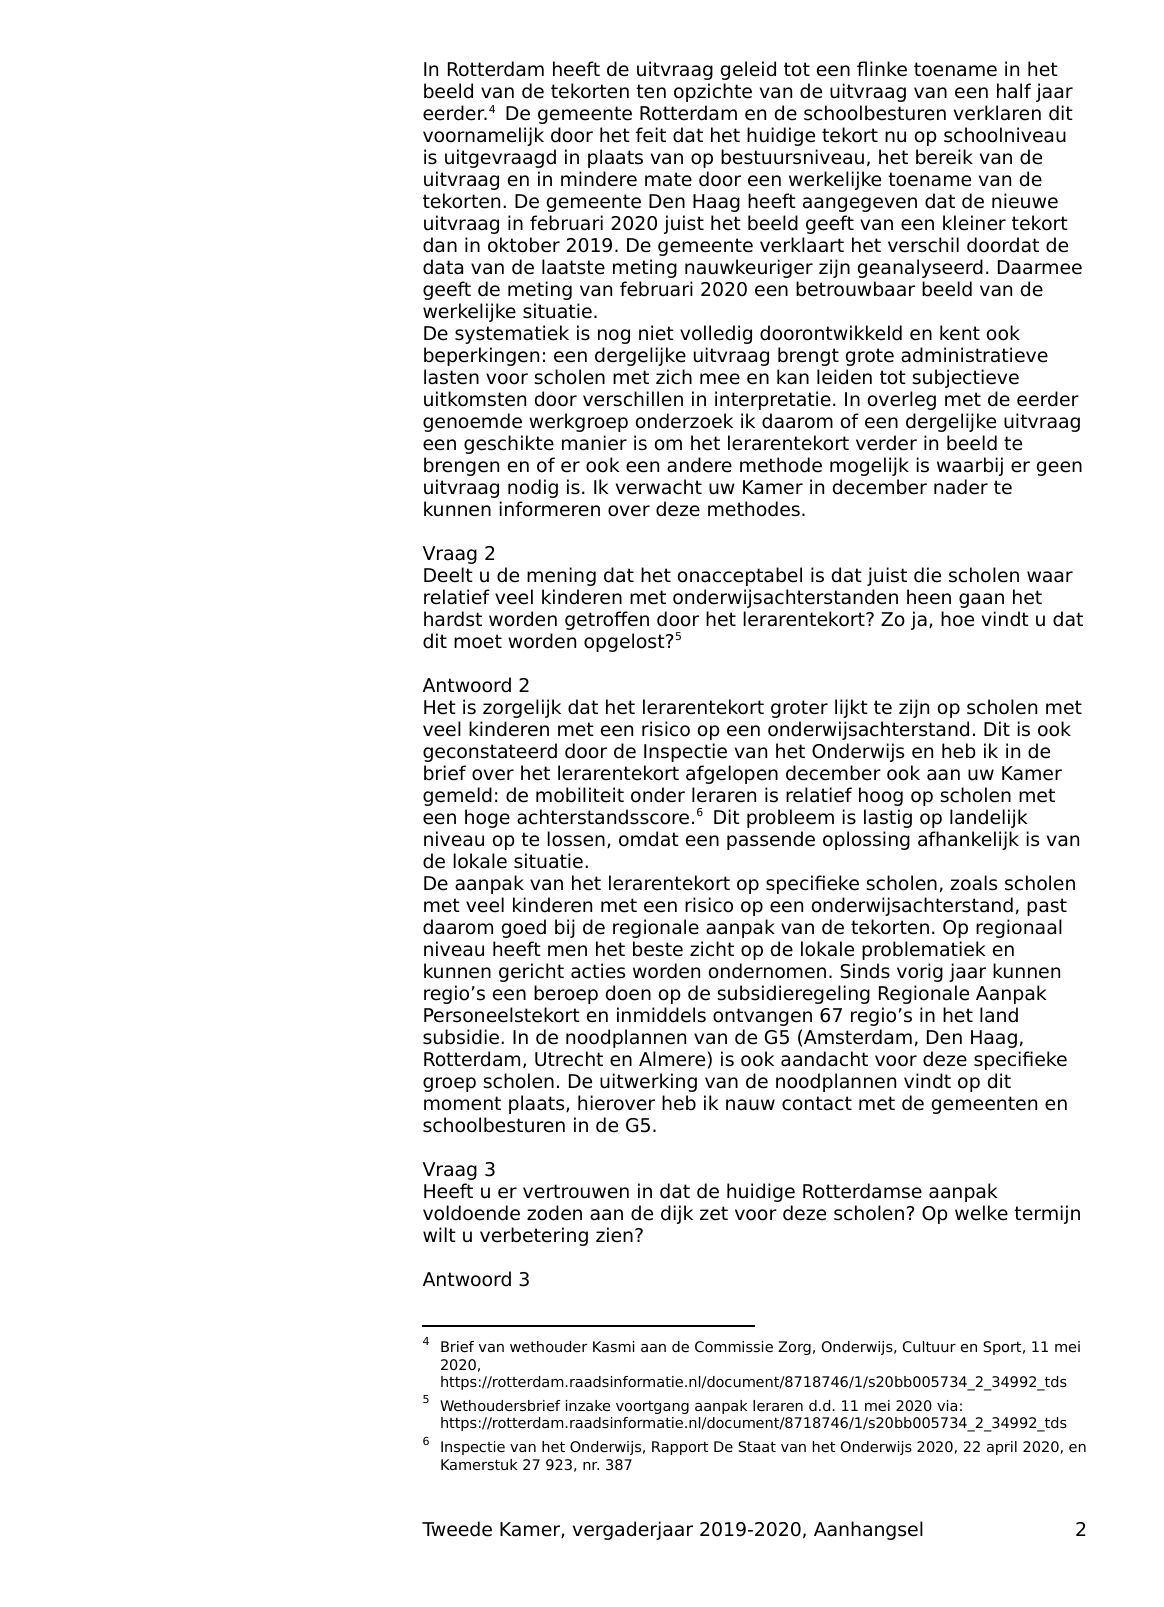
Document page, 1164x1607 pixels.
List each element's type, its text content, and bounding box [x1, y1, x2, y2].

text In Rotterdam heeft de uitvraag geleid tot een flinke toename in het beeld van de tekorten ten opzichte van de uitvraag van een half jaar eerder. De gemeente Rotterdam en de schoolbesturen verklaren dit voornamelijk door het feit dat het huidige tekort nu op schoolniveau is uitgevraagd in plaats van op bestuursniveau, het bereik van de uitvraag en in mindere mate door een werkelijke toename van de tekorten. De gemeente Den Haag heeft aangegeven dat de nieuwe uitvraag in februari 2020 juist het beeld geeft van een kleiner tekort dan in oktober 2019. De gemeente verklaart het verschil doordat de data van de laatste meting nauwkeuriger zijn geanalyseerd. Daarmee geeft de meting van februari 2020 een betrouwbaar beeld van de werkelijke situatie. [422, 59, 1087, 323]
text De aanpak van het lerarentekort op specifieke scholen, zoals scholen met veel kinderen met een risico op een onderwijsachterstand, past daarom goed bij de regionale aanpak van de tekorten. Op regionaal niveau heeft men het beste zicht op de lokale problematiek en kunnen gericht acties worden ondernomen. Sinds vorig jaar kunnen regio’s een beroep doen op de subsidieregeling Regionale Aanpak Personeelstekort en inmiddels ontvangen 67 regio’s in het land subsidie. In de noodplannen van de G5 (Amsterdam, Den Haag, Rotterdam, Utrecht en Almere) is ook aandacht voor deze specifieke groep scholen. De uitwerking van de noodplannen vindt op dit moment plaats, hierover heb ik nauw contact met de gemeenten en schoolbesturen in de G5. [422, 873, 1087, 1136]
text Heeft u er vertrouwen in dat de huidige Rotterdamse aanpak voldoende zoden aan de dijk zet voor deze scholen? Op welke termijn wilt u verbetering zien? [422, 1181, 1087, 1247]
text Deelt u de mening dat het onacceptabel is dat juist die scholen waar relatief veel kinderen met onderwijsachterstanden heen gaan het hardst worden getroffen door het lerarentekort? Zo ja, hoe vindt u dat dit moet worden opgelost? [422, 565, 1087, 653]
text De systematiek is nog niet volledig doorontwikkeld en kent ook beperkingen: een dergelijke uitvraag brengt grote administratieve lasten voor scholen met zich mee en kan leiden tot subjectieve uitkomsten door verschillen in interpretatie. In overleg met de eerder genoemde werkgroep onderzoek ik daarom of een dergelijke uitvraag een geschikte manier is om het lerarentekort verder in beeld te brengen en of er ook een andere methode mogelijk is waarbij er geen uitvraag nodig is. Ik verwacht uw Kamer in december nader te kunnen informeren over deze methodes. [422, 323, 1087, 521]
text Brief van wethouder Kasmi aan de Commissie Zorg, Onderwijs, Cultuur en Sport, 11 mei 2020, https://rotterdam.raadsinformatie.nl/document/8718746/1/s20bb005734_2_34992_tds [422, 1335, 1087, 1391]
text Wethoudersbrief inzake voortgang aanpak leraren d.d. 11 mei 2020 via: https://rotterdam.raadsinformatie.nl/document/8718746/1/s20bb005734_2_34992_tds [422, 1393, 1087, 1432]
text Vraag 2 [422, 543, 1087, 565]
text Vraag 3 [422, 1159, 1087, 1181]
text Antwoord 2 [422, 675, 1087, 697]
text Antwoord 3 [422, 1269, 1087, 1291]
text Inspectie van het Onderwijs, Rapport De Staat van het Onderwijs 2020, 22 april 2020, en Kamerstuk 27 923, nr. 387 [422, 1435, 1087, 1474]
text Het is zorgelijk dat het lerarentekort groter lijkt te zijn op scholen met veel kinderen met een risico op een onderwijsachterstand. Dit is ook geconstateerd door de Inspectie van het Onderwijs en heb ik in de brief over het lerarentekort afgelopen december ook aan uw Kamer gemeld: de mobiliteit onder leraren is relatief hoog op scholen met een hoge achterstandsscore. Dit probleem is lastig op landelijk niveau op te lossen, omdat een passende oplossing afhankelijk is van de lokale situatie. [422, 697, 1087, 873]
